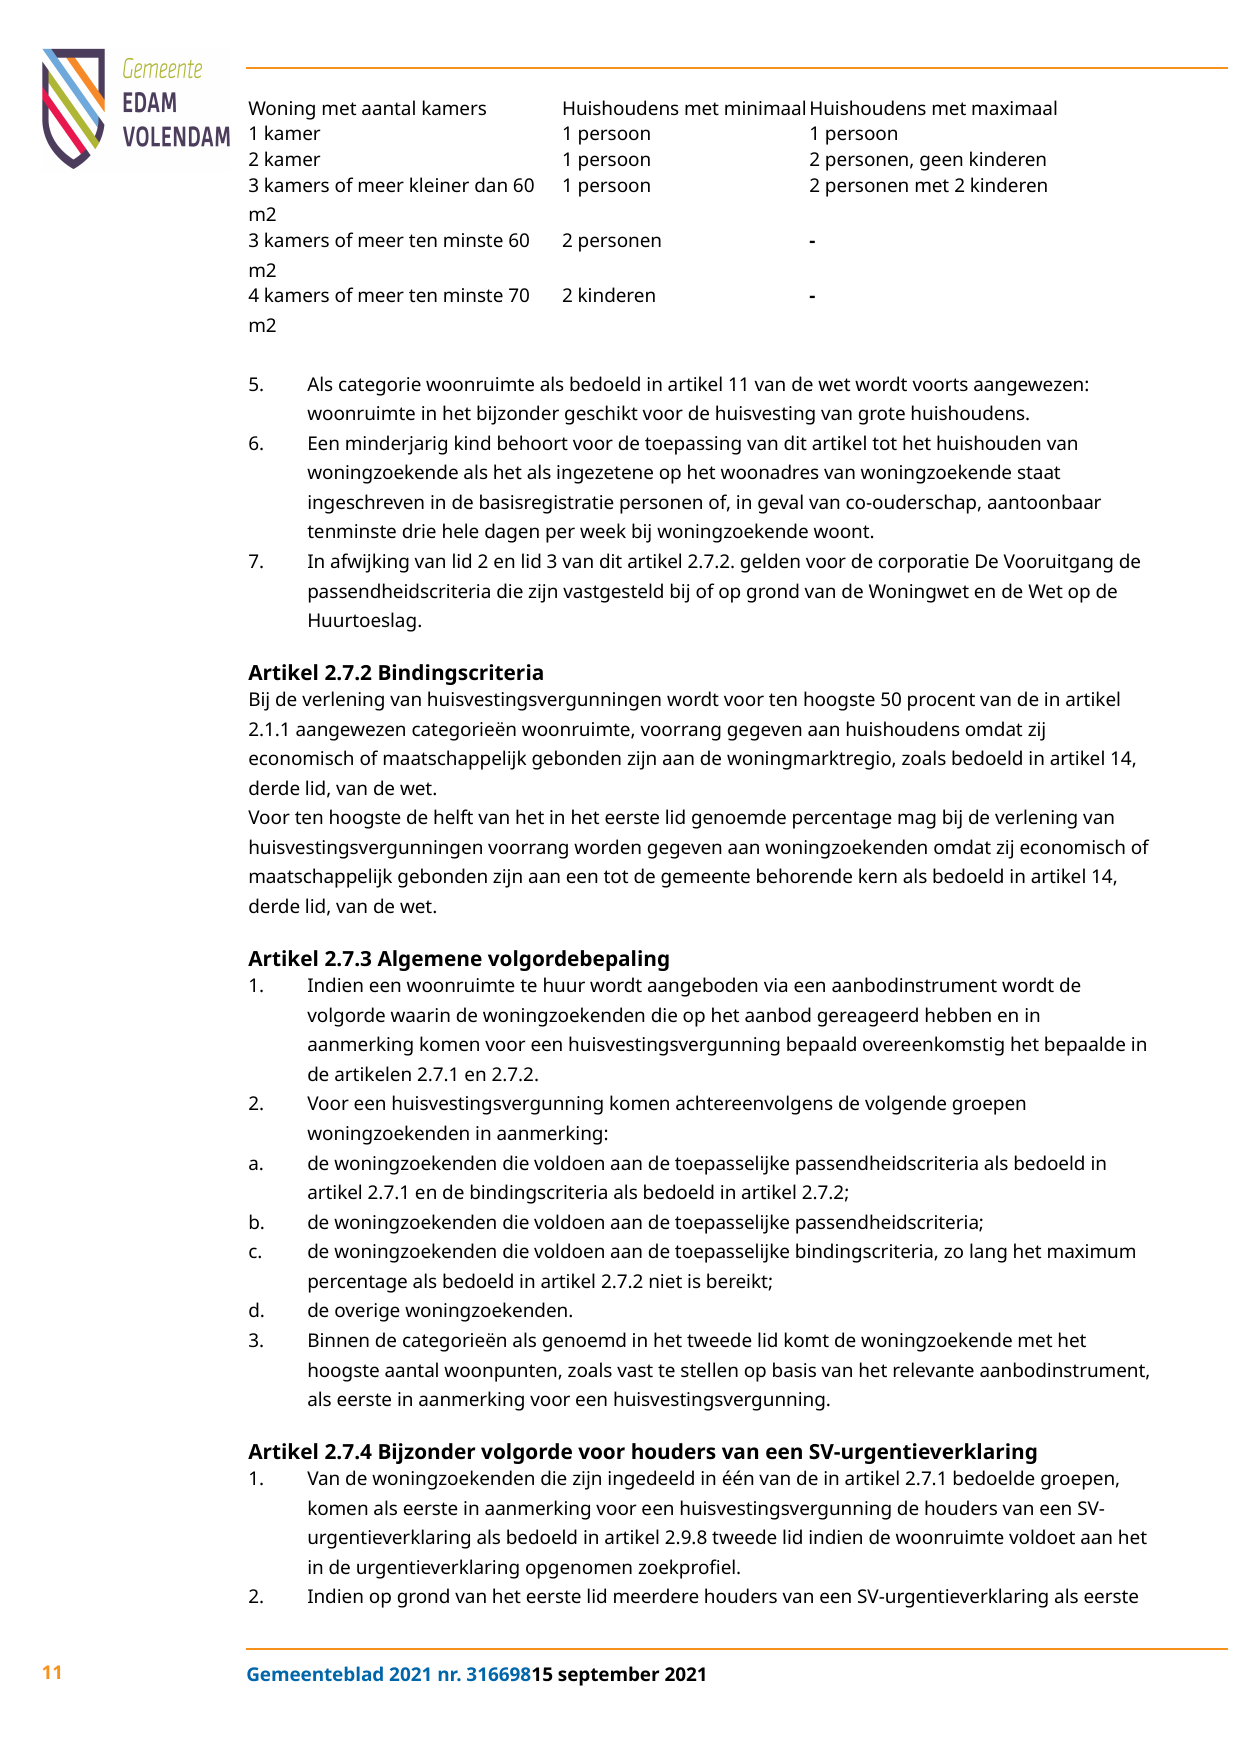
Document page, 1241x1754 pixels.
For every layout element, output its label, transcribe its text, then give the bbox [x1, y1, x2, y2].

table_cell 3 kamers of meer ten minste 60 m2 [248, 227, 562, 283]
text Bij de verlening van huisvestingsvergunningen wordt voor ten hoogste 50 procent van de in artikel 2.1.1 aangewezen categorieën woonruimte, voorrang gegeven aan huishoudens omdat zij economisch of maatschappelijk gebonden zijn aan de woningmarktregio, zoals bedoeld in artikel 14, derde lid, van de wet. [248, 686, 1152, 801]
table_cell 1 persoon [562, 172, 809, 227]
table_cell 4 kamers of meer ten minste 70 m2 [248, 283, 562, 338]
table_header Huishoudens met minimaal [562, 95, 809, 121]
list Van de woningzoekenden die zijn ingedeeld in één van de in artikel 2.7.1 bedoelde groepen, komen als eerste in aanmerking voor een huisvestingsvergunning de houders van een SV-urgentieverklaring als bedoeld in artikel 2.9.8 tweede lid indien de woonruimte voldoet aan het in de urgentieverklaring opgenomen zoekprofiel. [248, 1465, 1152, 1580]
text Artikel 2.7.4 Bijzonder volgorde voor houders van een SV-urgentieverklaring [248, 1437, 1152, 1465]
list Indien een woonruimte te huur wordt aangeboden via een aanbodinstrument wordt de volgorde waarin de woningzoekenden die op het aanbod gereageerd hebben en in aanmerking komen voor een huisvestingsvergunning bepaald overeenkomstig het bepaalde in de artikelen 2.7.1 en 2.7.2. [248, 972, 1152, 1087]
list Binnen de categorieën als genoemd in het tweede lid komt de woningzoekende met het hoogste aantal woonpunten, zoals vast te stellen op basis van het relevante aanbodinstrument, als eerste in aanmerking voor een huisvestingsvergunning. [248, 1327, 1152, 1412]
table_cell - [809, 227, 1152, 283]
table_cell 2 kamer [248, 146, 562, 172]
list de woningzoekenden die voldoen aan de toepasselijke passendheidscriteria als bedoeld in artikel 2.7.1 en de bindingscriteria als bedoeld in artikel 2.7.2; [248, 1150, 1152, 1205]
list Indien op grond van het eerste lid meerdere houders van een SV-urgentieverklaring als eerste [248, 1583, 1152, 1609]
text Artikel 2.7.3 Algemene volgordebepaling [248, 944, 1152, 972]
list de woningzoekenden die voldoen aan de toepasselijke passendheidscriteria; [248, 1209, 1152, 1234]
list de woningzoekenden die voldoen aan de toepasselijke bindingscriteria, zo lang het maximum percentage als bedoeld in artikel 2.7.2 niet is bereikt; [248, 1238, 1152, 1294]
table_header Woning met aantal kamers [248, 95, 562, 121]
text Voor ten hoogste de helft van het in het eerste lid genoemde percentage mag bij de verlening van huisvestingsvergunningen voorrang worden gegeven aan woningzoekenden omdat zij economisch of maatschappelijk gebonden zijn aan een tot de gemeente behorende kern als bedoeld in artikel 14, derde lid, van de wet. [248, 804, 1152, 919]
table_cell 1 kamer [248, 121, 562, 146]
list Als categorie woonruimte als bedoeld in artikel 11 van de wet wordt voorts aangewezen: woonruimte in het bijzonder geschikt voor de huisvesting van grote huishoudens. [248, 371, 1152, 426]
table_cell 2 personen met 2 kinderen [809, 172, 1152, 227]
picture [41, 47, 231, 172]
table_cell 2 personen [562, 227, 809, 283]
list Een minderjarig kind behoort voor de toepassing van dit artikel tot het huishouden van woningzoekende als het als ingezetene op het woonadres van woningzoekende staat ingeschreven in de basisregistratie personen of, in geval van co-ouderschap, aantoonbaar tenminste drie hele dagen per week bij woningzoekende woont. [248, 430, 1152, 544]
list In afwijking van lid 2 en lid 3 van dit artikel 2.7.2. gelden voor de corporatie De Vooruitgang de passendheidscriteria die zijn vastgesteld bij of op grond van de Woningwet en de Wet op de Huurtoeslag. [248, 548, 1152, 633]
table_cell 1 persoon [562, 121, 809, 146]
table_cell 2 personen, geen kinderen [809, 146, 1152, 172]
table_cell 1 persoon [809, 121, 1152, 146]
table_header Huishoudens met maximaal [809, 95, 1152, 121]
list de overige woningzoekenden. [248, 1298, 1152, 1323]
table_cell 3 kamers of meer kleiner dan 60 m2 [248, 172, 562, 227]
table_cell 2 kinderen [562, 283, 809, 338]
table_cell - [809, 283, 1152, 338]
table_cell 1 persoon [562, 146, 809, 172]
text Artikel 2.7.2 Bindingscriteria [248, 658, 1152, 686]
list Voor een huisvestingsvergunning komen achtereenvolgens de volgende groepen woningzoekenden in aanmerking: [248, 1091, 1152, 1146]
